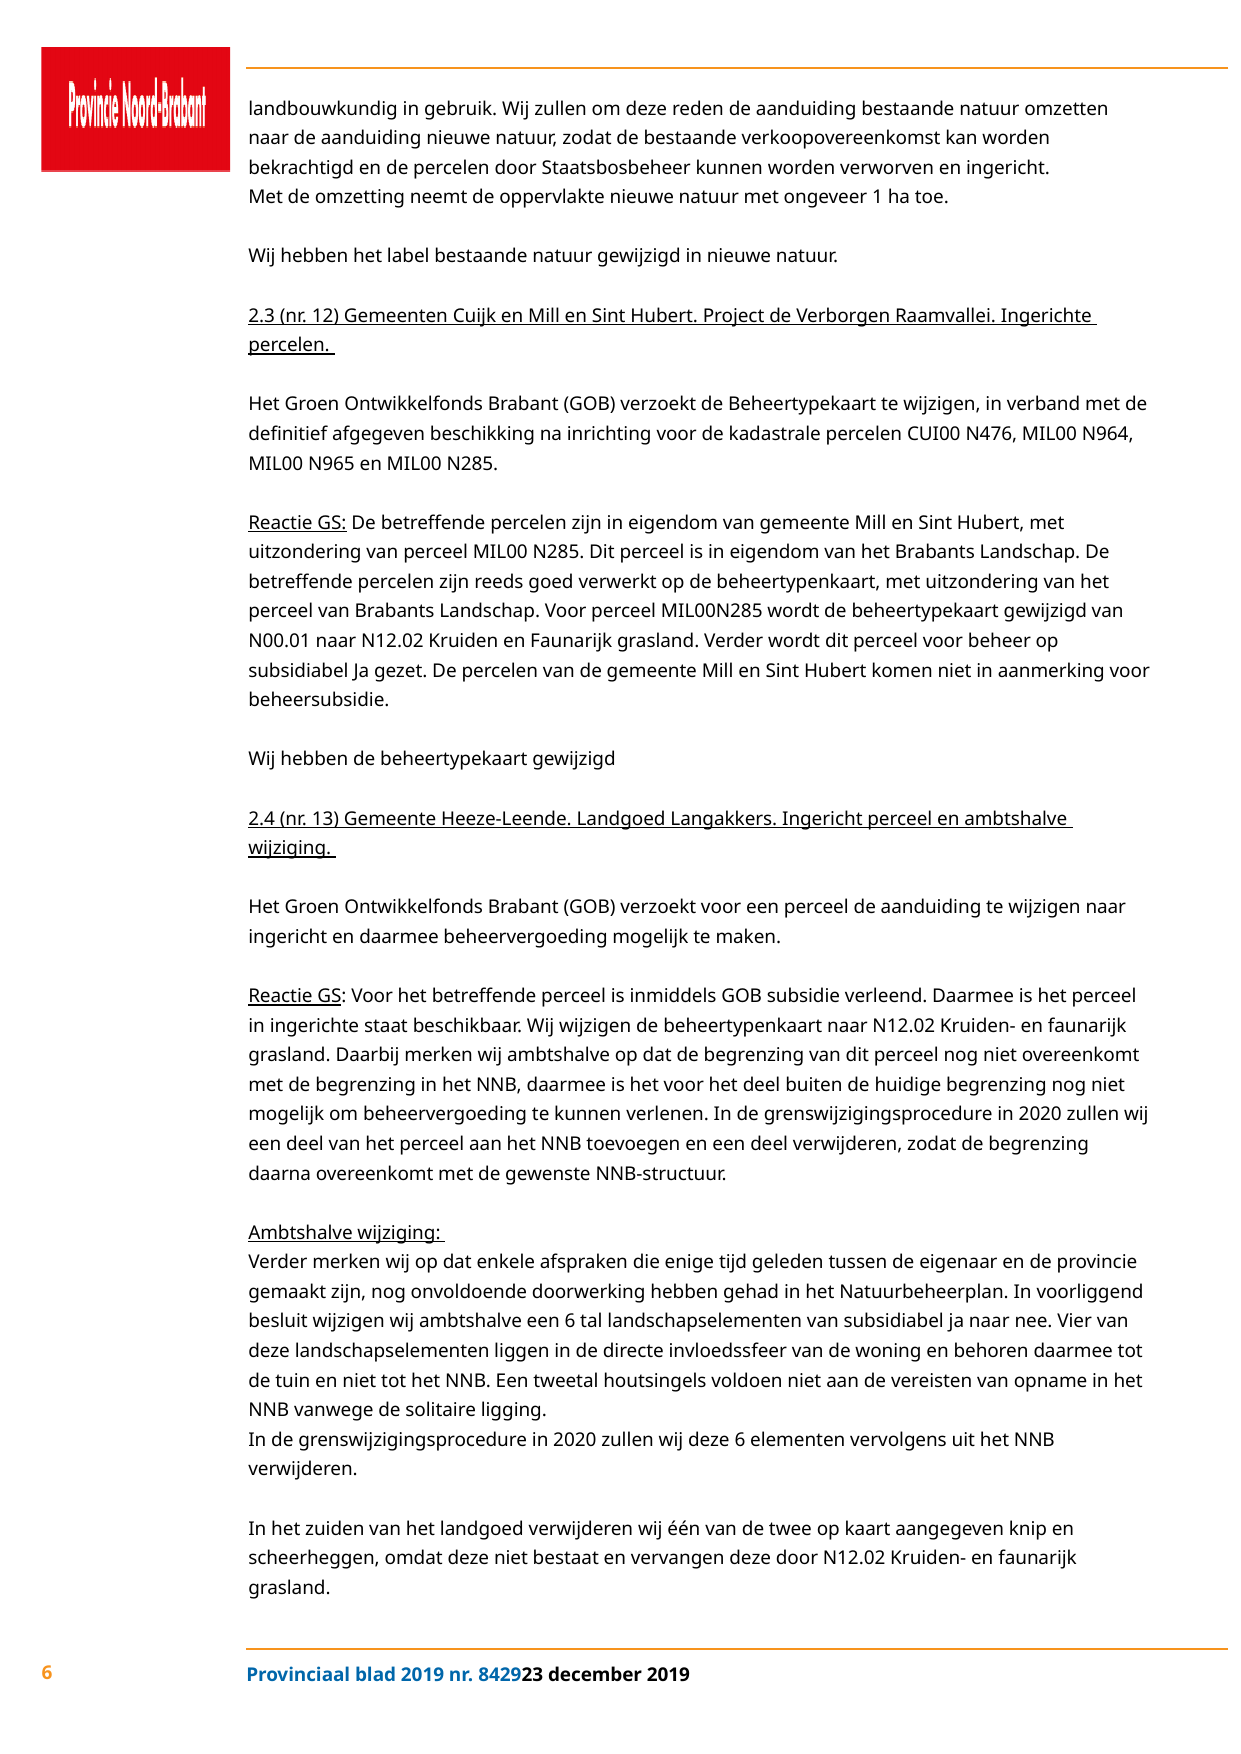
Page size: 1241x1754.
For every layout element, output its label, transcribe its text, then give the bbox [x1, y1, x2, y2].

text In de grenswijzigingsprocedure in 2020 zullen wij deze 6 elementen vervolgens uit het NNB verwijderen. [248, 1426, 1152, 1481]
text Reactie GS: De betreffende percelen zijn in eigendom van gemeente Mill en Sint Hubert, met uitzondering van perceel MIL00 N285. Dit perceel is in eigendom van het Brabants Landschap. De betreffende percelen zijn reeds goed verwerkt op de beheertypenkaart, met uitzondering van het perceel van Brabants Landschap. Voor perceel MIL00N285 wordt de beheertypekaart gewijzigd van N00.01 naar N12.02 Kruiden en Faunarijk grasland. Verder wordt dit perceel voor beheer op subsidiabel Ja gezet. De percelen van de gemeente Mill en Sint Hubert komen niet in aanmerking voor beheersubsidie. [248, 509, 1152, 712]
text Het Groen Ontwikkelfonds Brabant (GOB) verzoekt de Beheertypekaart te wijzigen, in verband met de definitief afgegeven beschikking na inrichting voor de kadastrale percelen CUI00 N476, MIL00 N964, MIL00 N965 en MIL00 N285. [248, 391, 1152, 476]
text Wij hebben de beheertypekaart gewijzigd [248, 746, 1152, 771]
text Ambtshalve wijziging: [248, 1219, 1152, 1245]
text landbouwkundig in gebruik. Wij zullen om deze reden de aanduiding bestaande natuur omzetten naar de aanduiding nieuwe natuur, zodat de bestaande verkoopovereenkomst kan worden bekrachtigd en de percelen door Staatsbosbeheer kunnen worden verworven en ingericht. [248, 95, 1152, 180]
text Wij hebben het label bestaande natuur gewijzigd in nieuwe natuur. [248, 243, 1152, 268]
text 2.3 (nr. 12) Gemeenten Cuijk en Mill en Sint Hubert. Project de Verborgen Raamvallei. Ingerichte percelen. [248, 302, 1152, 357]
text Het Groen Ontwikkelfonds Brabant (GOB) verzoekt voor een perceel de aanduiding te wijzigen naar ingericht en daarmee beheervergoeding mogelijk te maken. [248, 893, 1152, 949]
text Verder merken wij op dat enkele afspraken die enige tijd geleden tussen de eigenaar en de provincie gemaakt zijn, nog onvoldoende doorwerking hebben gehad in het Natuurbeheerplan. In voorliggend besluit wijzigen wij ambtshalve een 6 tal landschapselementen van subsidiabel ja naar nee. Vier van deze landschapselementen liggen in de directe invloedssfeer van de woning en behoren daarmee tot de tuin en niet tot het NNB. Een tweetal houtsingels voldoen niet aan de vereisten van opname in het NNB vanwege de solitaire ligging. [248, 1248, 1152, 1422]
picture [41, 47, 231, 172]
text Met de omzetting neemt de oppervlakte nieuwe natuur met ongeveer 1 ha toe. [248, 183, 1152, 209]
text Reactie GS: Voor het betreffende perceel is inmiddels GOB subsidie verleend. Daarmee is het perceel in ingerichte staat beschikbaar. Wij wijzigen de beheertypenkaart naar N12.02 Kruiden- en faunarijk grasland. Daarbij merken wij ambtshalve op dat de begrenzing van dit perceel nog niet overeenkomt met de begrenzing in het NNB, daarmee is het voor het deel buiten de huidige begrenzing nog niet mogelijk om beheervergoeding te kunnen verlenen. In de grenswijzigingsprocedure in 2020 zullen wij een deel van het perceel aan het NNB toevoegen en een deel verwijderen, zodat de begrenzing daarna overeenkomt met de gewenste NNB-structuur. [248, 982, 1152, 1186]
text In het zuiden van het landgoed verwijderen wij één van de twee op kaart aangegeven knip en scheerheggen, omdat deze niet bestaat en vervangen deze door N12.02 Kruiden- en faunarijk grasland. [248, 1515, 1152, 1600]
text 2.4 (nr. 13) Gemeente Heeze-Leende. Landgoed Langakkers. Ingericht perceel en ambtshalve wijziging. [248, 805, 1152, 860]
